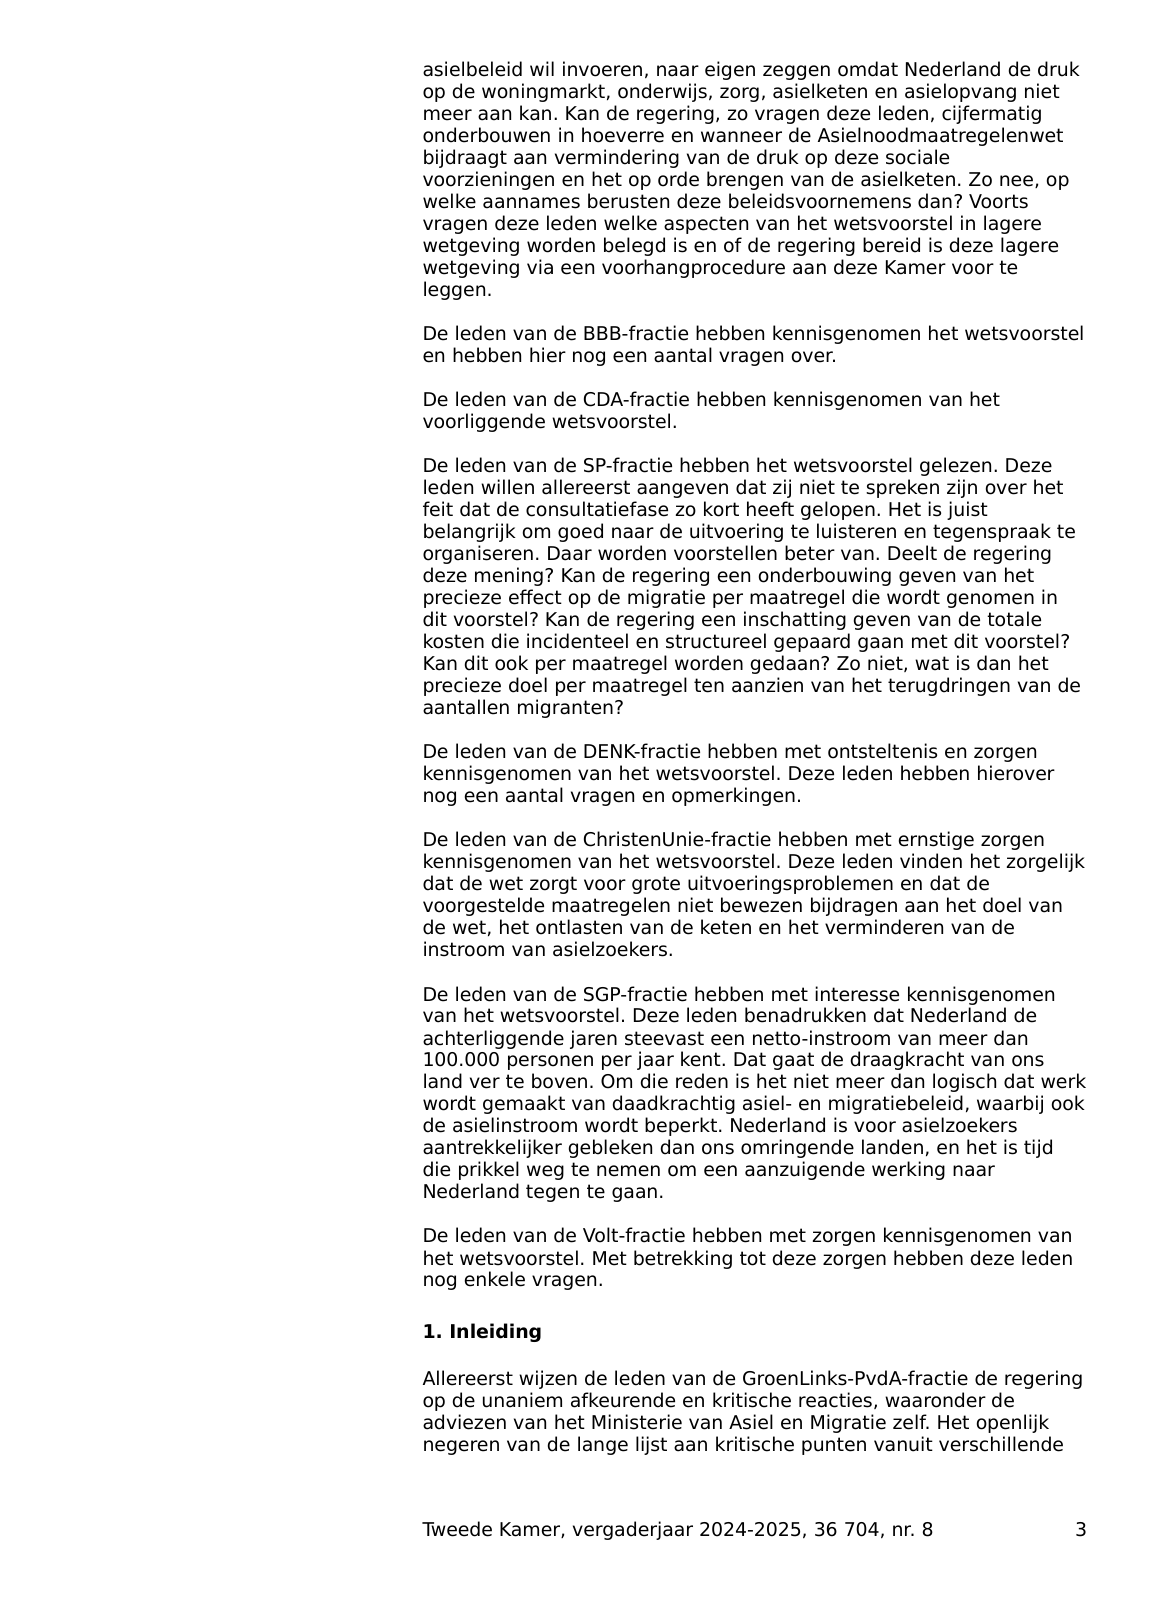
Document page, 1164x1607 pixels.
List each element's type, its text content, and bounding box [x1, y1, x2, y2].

text De leden van de DENK-fractie hebben met ontsteltenis en zorgen kennisgenomen van het wetsvoorstel. Deze leden hebben hierover nog een aantal vragen en opmerkingen. [422, 741, 1087, 807]
text De leden van de BBB-fractie hebben kennisgenomen het wetsvoorstel en hebben hier nog een aantal vragen over. [422, 323, 1087, 367]
text De leden van de SP-fractie hebben het wetsvoorstel gelezen. Deze leden willen allereerst aangeven dat zij niet te spreken zijn over het feit dat de consultatiefase zo kort heeft gelopen. Het is juist belangrijk om goed naar de uitvoering te luisteren en tegenspraak te organiseren. Daar worden voorstellen beter van. Deelt de regering deze mening? Kan de regering een onderbouwing geven van het precieze effect op de migratie per maatregel die wordt genomen in dit voorstel? Kan de regering een inschatting geven van de totale kosten die incidenteel en structureel gepaard gaan met dit voorstel? Kan dit ook per maatregel worden gedaan? Zo niet, wat is dan het precieze doel per maatregel ten aanzien van het terugdringen van de aantallen migranten? [422, 455, 1087, 719]
text De leden van de CDA-fractie hebben kennisgenomen van het voorliggende wetsvoorstel. [422, 389, 1087, 433]
text Allereerst wijzen de leden van de GroenLinks-PvdA-fractie de regering op de unaniem afkeurende en kritische reacties, waaronder de adviezen van het Ministerie van Asiel en Migratie zelf. Het openlijk negeren van de lange lijst aan kritische punten vanuit verschillende [422, 1368, 1087, 1456]
text asielbeleid wil invoeren, naar eigen zeggen omdat Nederland de druk op de woningmarkt, onderwijs, zorg, asielketen en asielopvang niet meer aan kan. Kan de regering, zo vragen deze leden, cijfermatig onderbouwen in hoeverre en wanneer de Asielnoodmaatregelenwet bijdraagt aan vermindering van de druk op deze sociale voorzieningen en het op orde brengen van de asielketen. Zo nee, op welke aannames berusten deze beleidsvoornemens dan? Voorts vragen deze leden welke aspecten van het wetsvoorstel in lagere wetgeving worden belegd is en of de regering bereid is deze lagere wetgeving via een voorhangprocedure aan deze Kamer voor te leggen. [422, 59, 1087, 301]
text De leden van de SGP-fractie hebben met interesse kennisgenomen van het wetsvoorstel. Deze leden benadrukken dat Nederland de achterliggende jaren steevast een netto-instroom van meer dan 100.000 personen per jaar kent. Dat gaat de draagkracht van ons land ver te boven. Om die reden is het niet meer dan logisch dat werk wordt gemaakt van daadkrachtig asiel- en migratiebeleid, waarbij ook de asielinstroom wordt beperkt. Nederland is voor asielzoekers aantrekkelijker gebleken dan ons omringende landen, en het is tijd die prikkel weg te nemen om een aanzuigende werking naar Nederland tegen te gaan. [422, 983, 1087, 1203]
text De leden van de ChristenUnie-fractie hebben met ernstige zorgen kennisgenomen van het wetsvoorstel. Deze leden vinden het zorgelijk dat de wet zorgt voor grote uitvoeringsproblemen en dat de voorgestelde maatregelen niet bewezen bijdragen aan het doel van de wet, het ontlasten van de keten en het verminderen van de instroom van asielzoekers. [422, 829, 1087, 961]
text De leden van de Volt-fractie hebben met zorgen kennisgenomen van het wetsvoorstel. Met betrekking tot deze zorgen hebben deze leden nog enkele vragen. [422, 1225, 1087, 1291]
subtitle 1. Inleiding [422, 1321, 1087, 1343]
